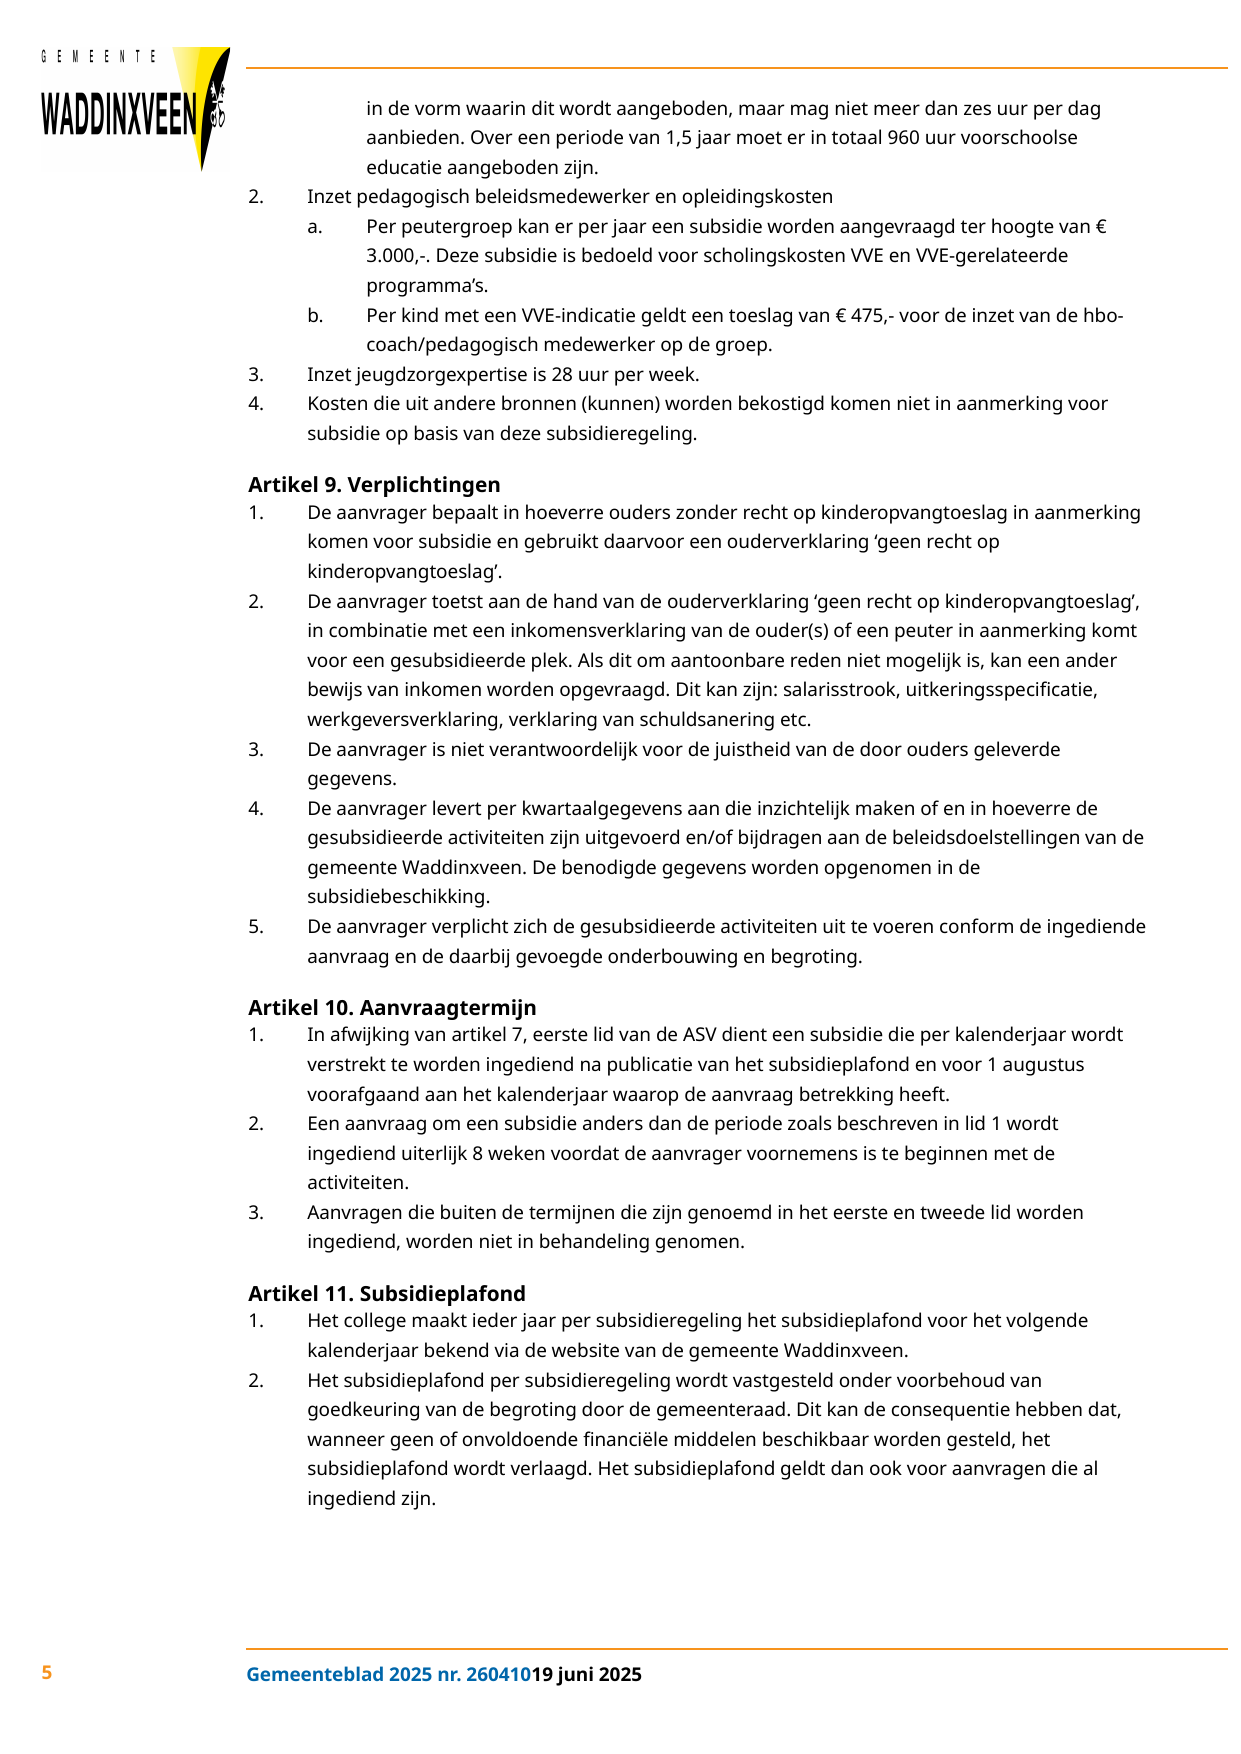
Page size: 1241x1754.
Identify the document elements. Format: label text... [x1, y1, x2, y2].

text Artikel 9. Verplichtingen [248, 471, 1152, 499]
text Artikel 11. Subsidieplafond [248, 1279, 1152, 1308]
list De aanvrager bepaalt in hoeverre ouders zonder recht op kinderopvangtoeslag in aanmerking komen voor subsidie en gebruikt daarvoor een ouderverklaring ‘geen recht op kinderopvangtoeslag’. [248, 499, 1152, 584]
text Artikel 10. Aanvraagtermijn [248, 993, 1152, 1022]
list Per kind met een VVE-indicatie geldt een toeslag van € 475,- voor de inzet van de hbo-coach/pedagogisch medewerker op de groep. [307, 302, 1152, 357]
list De aanvrager levert per kwartaalgegevens aan die inzichtelijk maken of en in hoeverre de gesubsidieerde activiteiten zijn uitgevoerd en/of bijdragen aan de beleidsdoelstellingen van de gemeente Waddinxveen. De benodigde gegevens worden opgenomen in de subsidiebeschikking. [248, 795, 1152, 909]
list in de vorm waarin dit wordt aangeboden, maar mag niet meer dan zes uur per dag aanbieden. Over een periode van 1,5 jaar moet er in totaal 960 uur voorschoolse educatie aangeboden zijn. [307, 95, 1152, 180]
list Per peutergroep kan er per jaar een subsidie worden aangevraagd ter hoogte van € 3.000,-. Deze subsidie is bedoeld voor scholingskosten VVE en VVE-gerelateerde programma’s. [307, 213, 1152, 298]
list Kosten die uit andere bronnen (kunnen) worden bekostigd komen niet in aanmerking voor subsidie op basis van deze subsidieregeling. [248, 391, 1152, 446]
list De aanvrager is niet verantwoordelijk voor de juistheid van de door ouders geleverde gegevens. [248, 736, 1152, 791]
list Een aanvraag om een subsidie anders dan de periode zoals beschreven in lid 1 wordt ingediend uiterlijk 8 weken voordat de aanvrager voornemens is te beginnen met de activiteiten. [248, 1110, 1152, 1195]
list Inzet pedagogisch beleidsmedewerker en opleidingskosten [248, 183, 1152, 209]
list Aanvragen die buiten de termijnen die zijn genoemd in het eerste en tweede lid worden ingediend, worden niet in behandeling genomen. [248, 1199, 1152, 1254]
list De aanvrager toetst aan de hand van de ouderverklaring ‘geen recht op kinderopvangtoeslag’, in combinatie met een inkomensverklaring van de ouder(s) of een peuter in aanmerking komt voor een gesubsidieerde plek. Als dit om aantoonbare reden niet mogelijk is, kan een ander bewijs van inkomen worden opgevraagd. Dit kan zijn: salarisstrook, uitkeringsspecificatie, werkgeversverklaring, verklaring van schuldsanering etc. [248, 588, 1152, 732]
picture [41, 47, 231, 172]
list In afwijking van artikel 7, eerste lid van de ASV dient een subsidie die per kalenderjaar wordt verstrekt te worden ingediend na publicatie van het subsidieplafond en voor 1 augustus voorafgaand aan het kalenderjaar waarop de aanvraag betrekking heeft. [248, 1022, 1152, 1107]
list Het subsidieplafond per subsidieregeling wordt vastgesteld onder voorbehoud van goedkeuring van de begroting door de gemeenteraad. Dit kan de consequentie hebben dat, wanneer geen of onvoldoende financiële middelen beschikbaar worden gesteld, het subsidieplafond wordt verlaagd. Het subsidieplafond geldt dan ook voor aanvragen die al ingediend zijn. [248, 1367, 1152, 1511]
list Het college maakt ieder jaar per subsidieregeling het subsidieplafond voor het volgende kalenderjaar bekend via de website van de gemeente Waddinxveen. [248, 1308, 1152, 1363]
list De aanvrager verplicht zich de gesubsidieerde activiteiten uit te voeren conform de ingediende aanvraag en de daarbij gevoegde onderbouwing en begroting. [248, 913, 1152, 968]
list Inzet jeugdzorgexpertise is 28 uur per week. [248, 361, 1152, 387]
